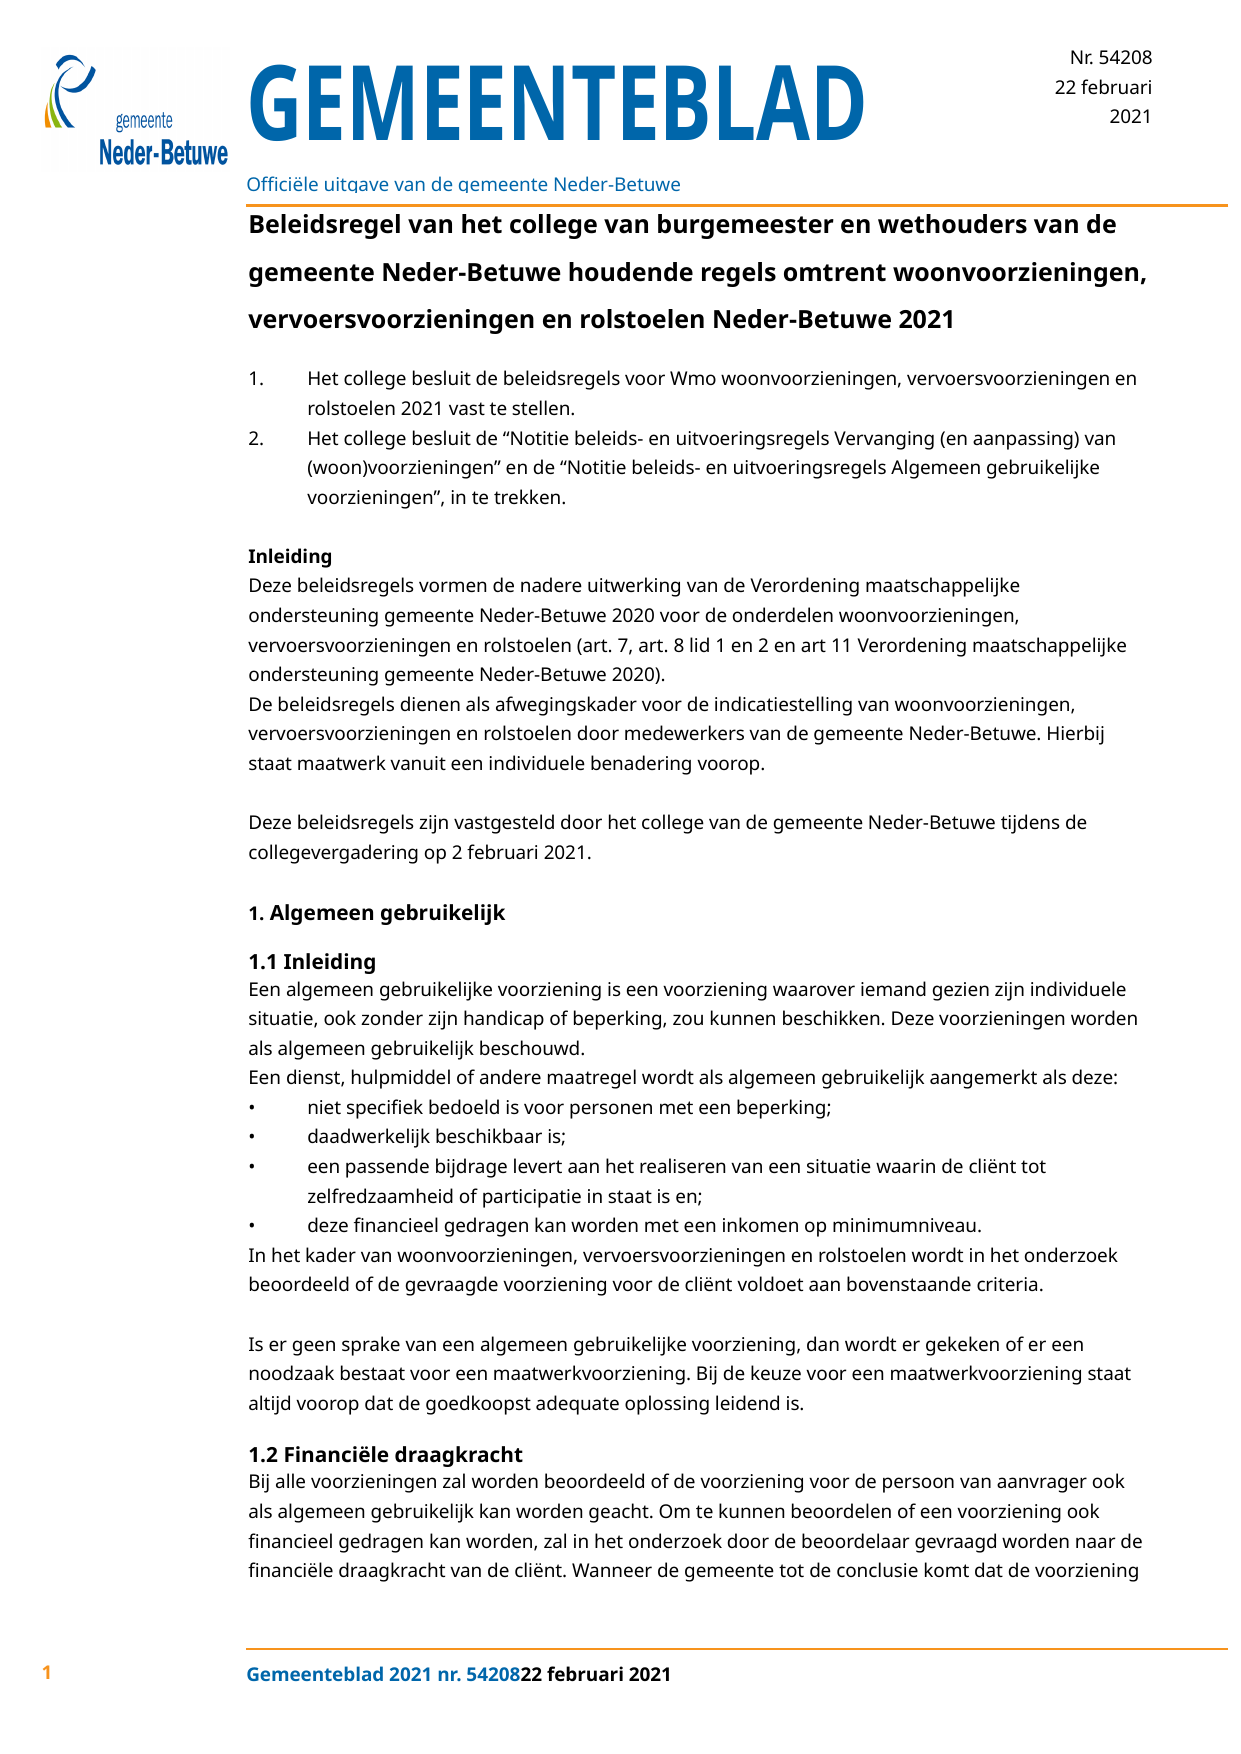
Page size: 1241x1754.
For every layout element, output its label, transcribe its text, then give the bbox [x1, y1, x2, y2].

text De beleidsregels dienen als afwegingskader voor de indicatiestelling van woonvoorzieningen, vervoersvoorzieningen en rolstoelen door medewerkers van de gemeente Neder-Betuwe. Hierbij staat maatwerk vanuit een individuele benadering voorop. [248, 691, 1152, 776]
list niet specifiek bedoeld is voor personen met een beperking; [248, 1094, 1152, 1120]
text Deze beleidsregels vormen de nadere uitwerking van de Verordening maatschappelijke ondersteuning gemeente Neder-Betuwe 2020 voor de onderdelen woonvoorzieningen, vervoersvoorzieningen en rolstoelen (art. 7, art. 8 lid 1 en 2 en art 11 Verordening maatschappelijke ondersteuning gemeente Neder-Betuwe 2020). [248, 573, 1152, 687]
text Inleiding [248, 543, 1152, 569]
text 1. Algemeen gebruikelijk [248, 898, 1152, 926]
text Deze beleidsregels zijn vastgesteld door het college van de gemeente Neder-Betuwe tijdens de collegevergadering op 2 februari 2021. [248, 809, 1152, 864]
text Bij alle voorzieningen zal worden beoordeeld of de voorziening voor de persoon van aanvrager ook als algemeen gebruikelijk kan worden geacht. Om te kunnen beoordelen of een voorziening ook financieel gedragen kan worden, zal in het onderzoek door de beoordelaar gevraagd worden naar de financiële draagkracht van de cliënt. Wanneer de gemeente tot de conclusie komt dat de voorziening [248, 1469, 1152, 1583]
text 1.2 Financiële draagkracht [248, 1440, 1152, 1469]
list Het college besluit de beleidsregels voor Wmo woonvoorzieningen, vervoersvoorzieningen en rolstoelen 2021 vast te stellen. [248, 366, 1152, 421]
list deze financieel gedragen kan worden met een inkomen op minimumniveau. [248, 1212, 1152, 1238]
text In het kader van woonvoorzieningen, vervoersvoorzieningen en rolstoelen wordt in het onderzoek beoordeeld of de gevraagde voorziening voor de cliënt voldoet aan bovenstaande criteria. [248, 1242, 1152, 1297]
text 1.1 Inleiding [248, 947, 1152, 976]
list Het college besluit de “Notitie beleids- en uitvoeringsregels Vervanging (en aanpassing) van (woon)voorzieningen” en de “Notitie beleids- en uitvoeringsregels Algemeen gebruikelijke voorzieningen”, in te trekken. [248, 425, 1152, 509]
list daadwerkelijk beschikbaar is; [248, 1124, 1152, 1149]
list een passende bijdrage levert aan het realiseren van een situatie waarin de cliënt tot zelfredzaamheid of participatie in staat is en; [248, 1153, 1152, 1208]
text Een algemeen gebruikelijke voorziening is een voorziening waarover iemand gezien zijn individuele situatie, ook zonder zijn handicap of beperking, zou kunnen beschikken. Deze voorzieningen worden als algemeen gebruikelijk beschouwd. [248, 976, 1152, 1061]
text Een dienst, hulpmiddel of andere maatregel wordt als algemeen gebruikelijk aangemerkt als deze: [248, 1064, 1152, 1090]
picture [41, 47, 231, 172]
text Is er geen sprake van een algemeen gebruikelijke voorziening, dan wordt er gekeken of er een noodzaak bestaat voor een maatwerkvoorziening. Bij de keuze voor een maatwerkvoorziening staat altijd voorop dat de goedkoopst adequate oplossing leidend is. [248, 1331, 1152, 1416]
text Beleidsregel van het college van burgemeester en wethouders van de gemeente Neder-Betuwe houdende regels omtrent woonvoorzieningen, vervoersvoorzieningen en rolstoelen Neder-Betuwe 2021 [248, 207, 1152, 336]
